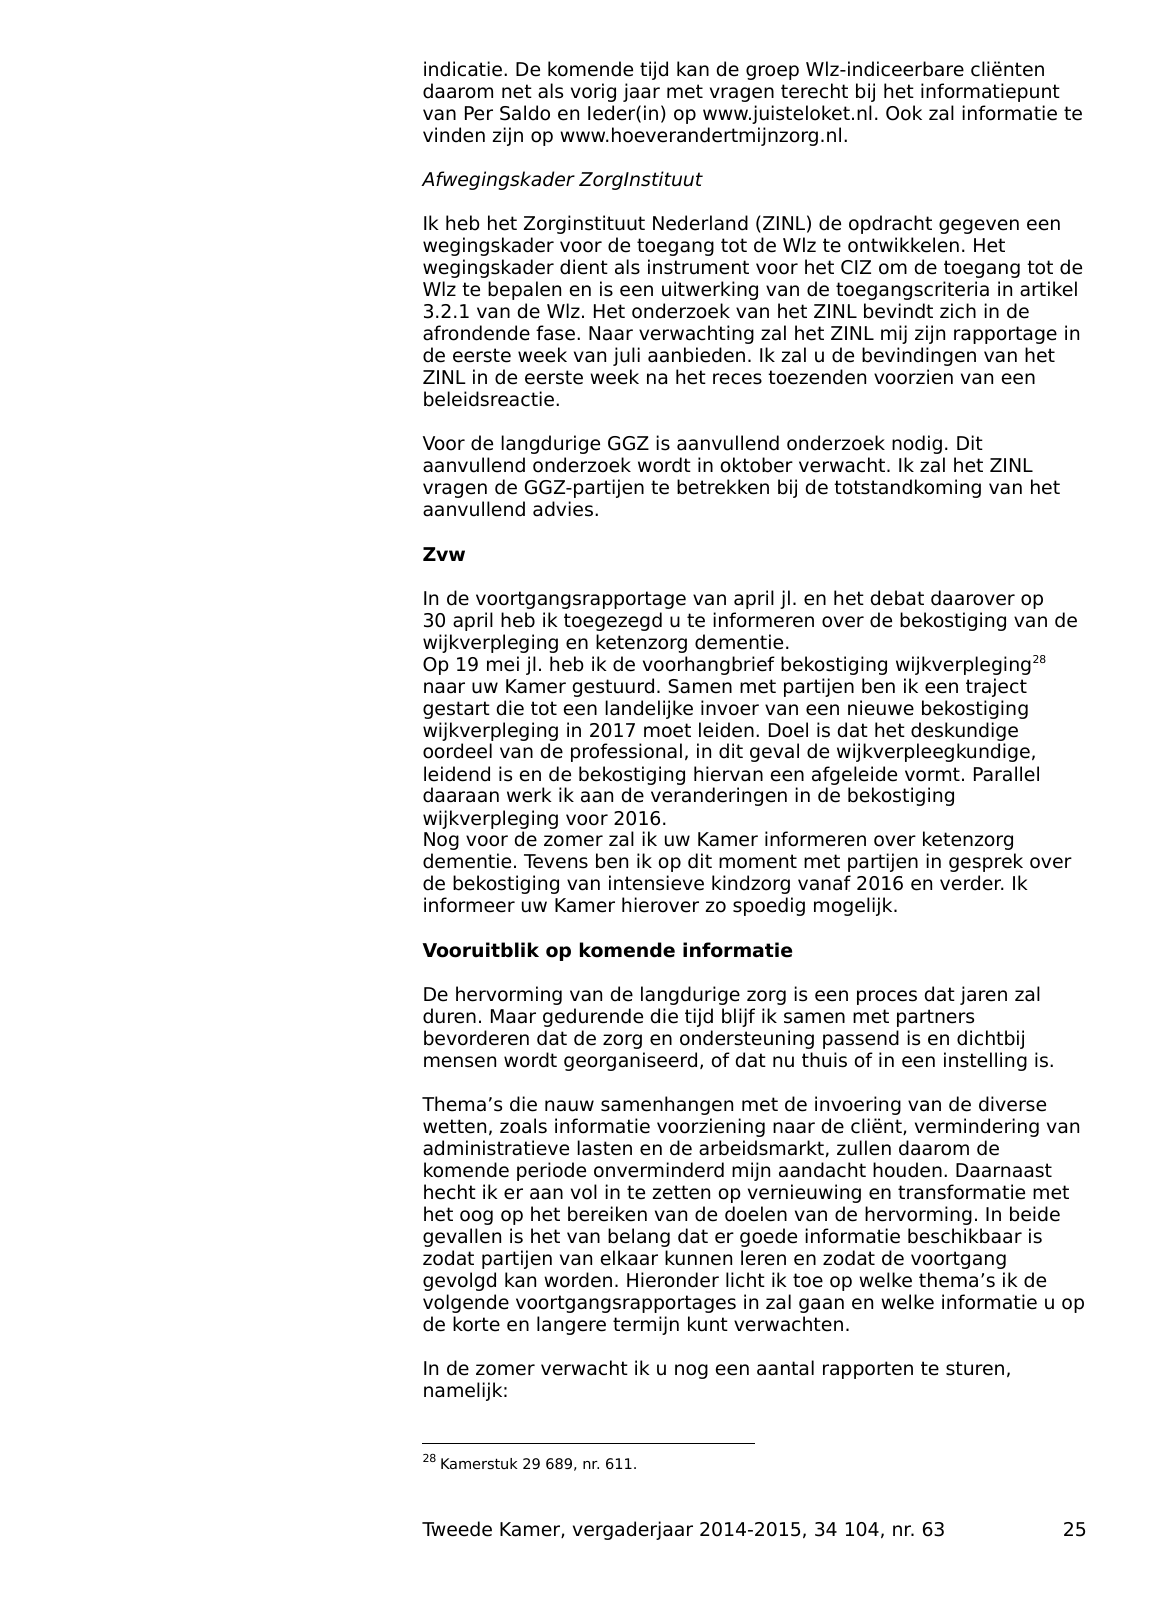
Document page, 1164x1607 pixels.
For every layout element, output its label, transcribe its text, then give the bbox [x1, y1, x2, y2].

text Nog voor de zomer zal ik uw Kamer informeren over ketenzorg dementie. Tevens ben ik op dit moment met partijen in gesprek over de bekostiging van intensieve kindzorg vanaf 2016 en verder. Ik informeer uw Kamer hierover zo spoedig mogelijk. [422, 829, 1087, 917]
text Ik heb het Zorginstituut Nederland (ZINL) de opdracht gegeven een wegingskader voor de toegang tot de Wlz te ontwikkelen. Het wegingskader dient als instrument voor het CIZ om de toegang tot de Wlz te bepalen en is een uitwerking van de toegangscriteria in artikel 3.2.1 van de Wlz. Het onderzoek van het ZINL bevindt zich in de afrondende fase. Naar verwachting zal het ZINL mij zijn rapportage in de eerste week van juli aanbieden. Ik zal u de bevindingen van het ZINL in de eerste week na het reces toezenden voorzien van een beleidsreactie. [422, 213, 1087, 411]
text indicatie. De komende tijd kan de groep Wlz-indiceerbare cliënten daarom net als vorig jaar met vragen terecht bij het informatiepunt van Per Saldo en Ieder(in) op www.juisteloket.nl. Ook zal informatie te vinden zijn op www.hoeverandertmijnzorg.nl. [422, 59, 1087, 147]
text In de zomer verwacht ik u nog een aantal rapporten te sturen, namelijk: [422, 1358, 1087, 1402]
text Thema’s die nauw samenhangen met de invoering van de diverse wetten, zoals informatie voorziening naar de cliënt, vermindering van administratieve lasten en de arbeidsmarkt, zullen daarom de komende periode onverminderd mijn aandacht houden. Daarnaast hecht ik er aan vol in te zetten op vernieuwing en transformatie met het oog op het bereiken van de doelen van de hervorming. In beide gevallen is het van belang dat er goede informatie beschikbaar is zodat partijen van elkaar kunnen leren en zodat de voortgang gevolgd kan worden. Hieronder licht ik toe op welke thema’s ik de volgende voortgangsrapportages in zal gaan en welke informatie u op de korte en langere termijn kunt verwachten. [422, 1094, 1087, 1336]
text Voor de langdurige GGZ is aanvullend onderzoek nodig. Dit aanvullend onderzoek wordt in oktober verwacht. Ik zal het ZINL vragen de GGZ-partijen te betrekken bij de totstandkoming van het aanvullend advies. [422, 433, 1087, 521]
text Op 19 mei jl. heb ik de voorhangbrief bekostiging wijkverpleging naar uw Kamer gestuurd. Samen met partijen ben ik een traject gestart die tot een landelijke invoer van een nieuwe bekostiging wijkverpleging in 2017 moet leiden. Doel is dat het deskundige oordeel van de professional, in dit geval de wijkverpleegkundige, leidend is en de bekostiging hiervan een afgeleide vormt. Parallel daaraan werk ik aan de veranderingen in de bekostiging wijkverpleging voor 2016. [422, 653, 1087, 829]
subtitle Afwegingskader ZorgInstituut [422, 169, 1087, 191]
subtitle Vooruitblik op komende informatie [422, 939, 1087, 961]
text Kamerstuk 29 689, nr. 611. [422, 1452, 1087, 1474]
text In de voortgangsrapportage van april jl. en het debat daarover op 30 april heb ik toegezegd u te informeren over de bekostiging van de wijkverpleging en ketenzorg dementie. [422, 588, 1087, 653]
text De hervorming van de langdurige zorg is een proces dat jaren zal duren. Maar gedurende die tijd blijf ik samen met partners bevorderen dat de zorg en ondersteuning passend is en dichtbij mensen wordt georganiseerd, of dat nu thuis of in een instelling is. [422, 984, 1087, 1072]
subtitle Zvw [422, 543, 1087, 565]
